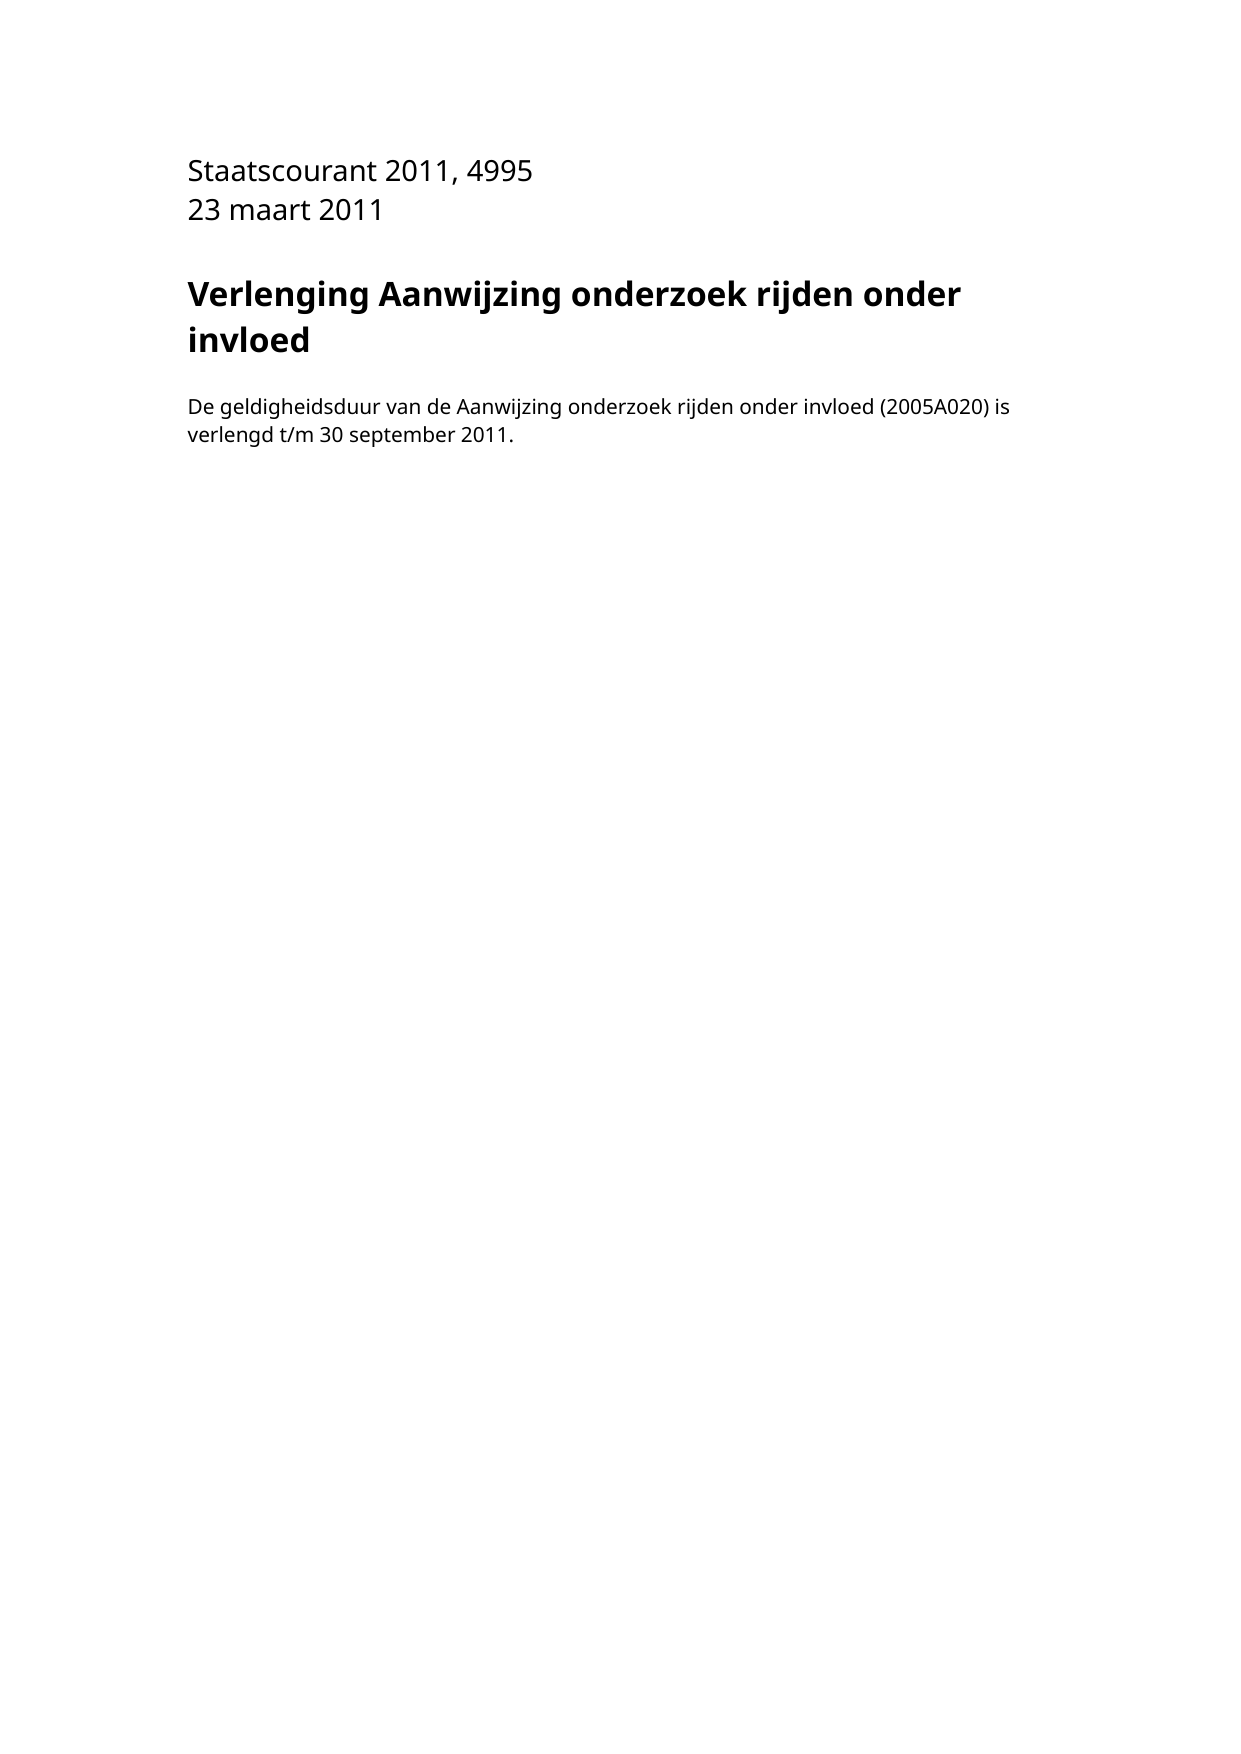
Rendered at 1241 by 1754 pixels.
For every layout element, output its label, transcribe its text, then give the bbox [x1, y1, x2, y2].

text De geldigheidsduur van de Aanwijzing onderzoek rijden onder invloed (2005A020) is verlengd t/m 30 september 2011. [187, 392, 1053, 449]
text Staatscourant 2011, 4995 [187, 150, 1053, 190]
subtitle Verlenging Aanwijzing onderzoek rijden onder invloed [187, 271, 1053, 362]
text 23 maart 2011 [187, 190, 1053, 229]
